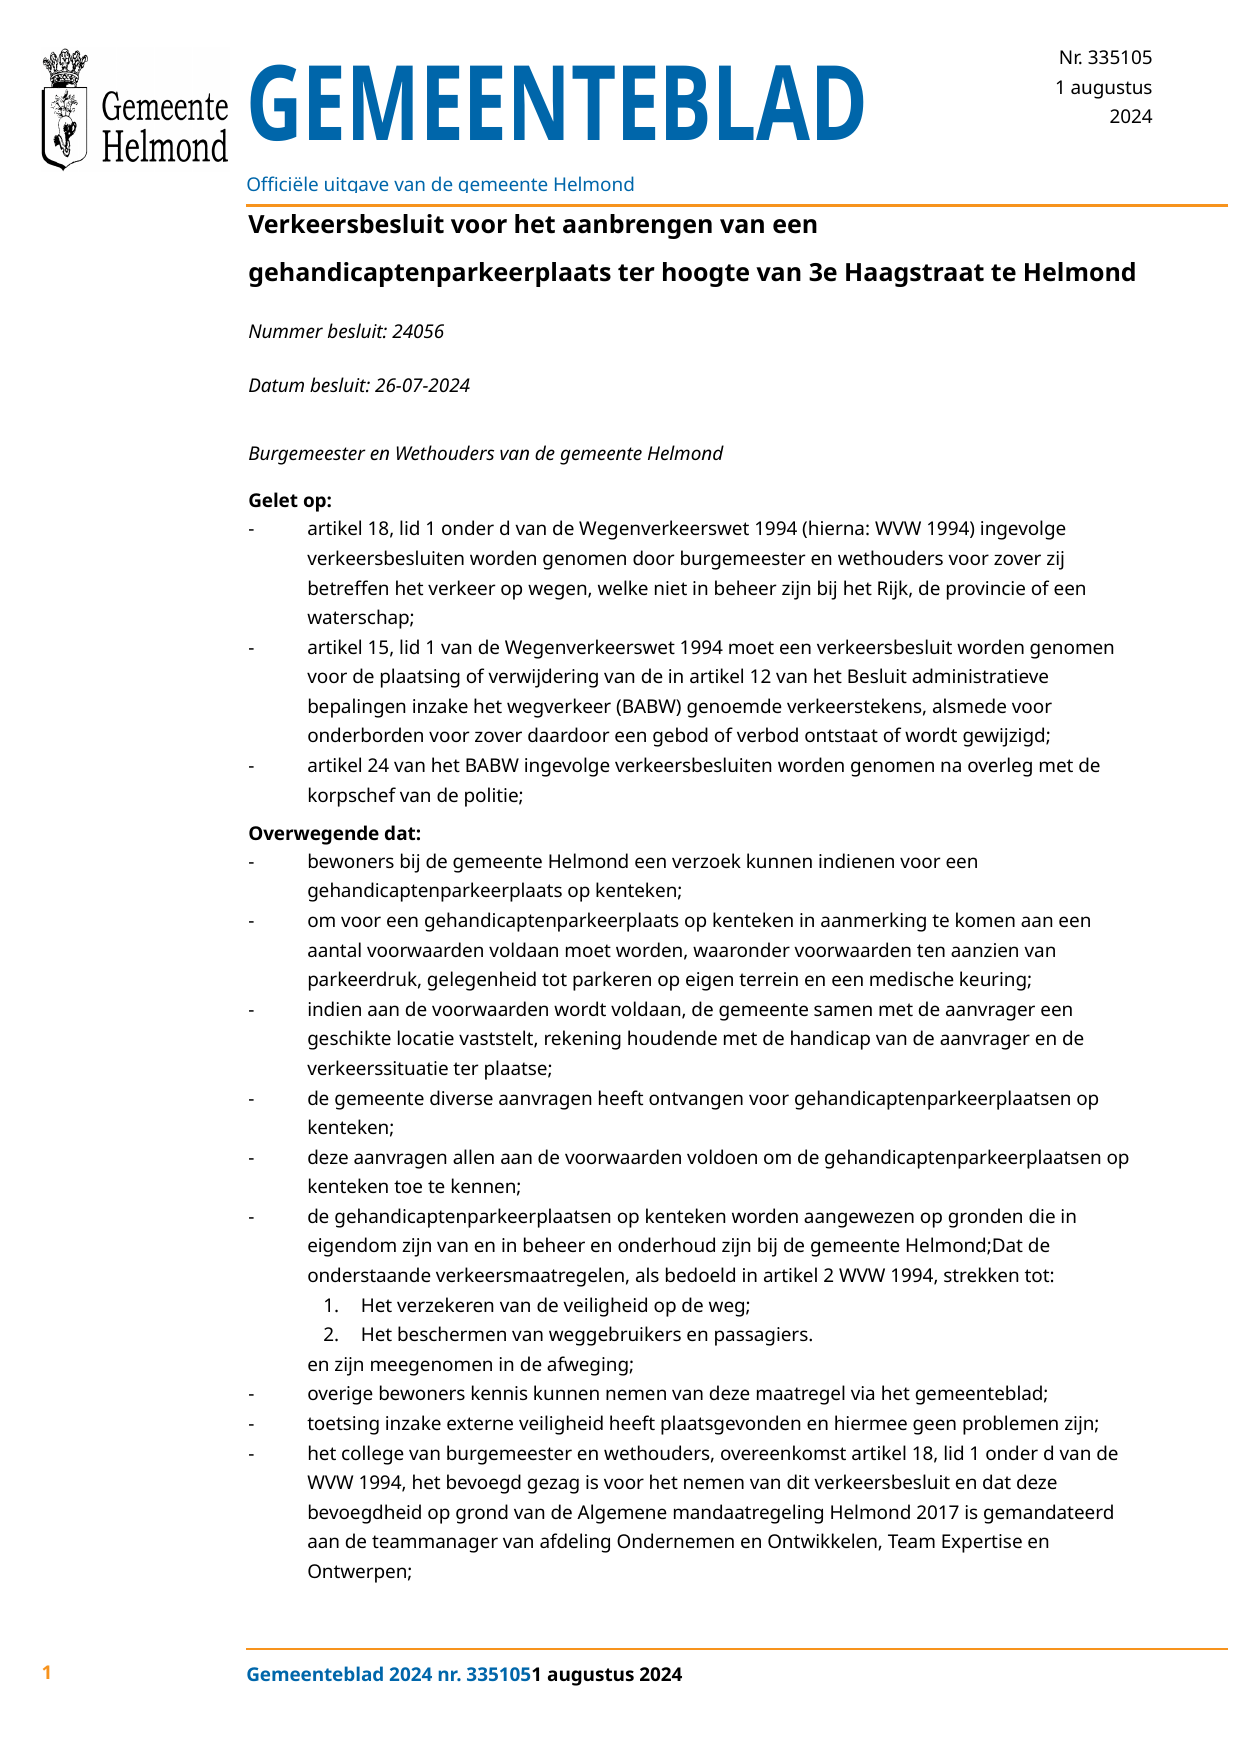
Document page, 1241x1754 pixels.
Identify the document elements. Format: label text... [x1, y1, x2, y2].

list Het verzekeren van de veiligheid op de weg; [323, 1292, 1152, 1318]
list deze aanvragen allen aan de voorwaarden voldoen om de gehandicaptenparkeerplaatsen op kenteken toe te kennen; [248, 1144, 1152, 1199]
list overige bewoners kennis kunnen nemen van deze maatregel via het gemeenteblad; [248, 1381, 1152, 1406]
list indien aan de voorwaarden wordt voldaan, de gemeente samen met de aanvrager een geschikte locatie vaststelt, rekening houdende met de handicap van de aanvrager en de verkeerssituatie ter plaatse; [248, 996, 1152, 1081]
picture [41, 47, 231, 172]
list bewoners bij de gemeente Helmond een verzoek kunnen indienen voor een gehandicaptenparkeerplaats op kenteken; [248, 848, 1152, 903]
text Nummer besluit: 24056 [248, 318, 1152, 344]
list en zijn meegenomen in de afweging; [248, 1351, 1152, 1377]
list artikel 24 van het BABW ingevolge verkeersbesluiten worden genomen na overleg met de korpschef van de politie; [248, 752, 1152, 808]
list de gehandicaptenparkeerplaatsen op kenteken worden aangewezen op gronden die in eigendom zijn van en in beheer en onderhoud zijn bij de gemeente Helmond;Dat de onderstaande verkeersmaatregelen, als bedoeld in artikel 2 WVW 1994, strekken tot: [248, 1203, 1152, 1288]
list het college van burgemeester en wethouders, overeenkomst artikel 18, lid 1 onder d van de WVW 1994, het bevoegd gezag is voor het nemen van dit verkeersbesluit en dat deze bevoegdheid op grond van de Algemene mandaatregeling Helmond 2017 is gemandateerd aan de teammanager van afdeling Ondernemen en Ontwikkelen, Team Expertise en Ontwerpen; [248, 1440, 1152, 1584]
text Overwegende dat: [248, 820, 1152, 846]
text Burgemeester en Wethouders van de gemeente Helmond [248, 440, 1152, 465]
list artikel 15, lid 1 van de Wegenverkeerswet 1994 moet een verkeersbesluit worden genomen voor de plaatsing of verwijdering van de in artikel 12 van het Besluit administratieve bepalingen inzake het wegverkeer (BABW) genoemde verkeerstekens, alsmede voor onderborden voor zover daardoor een gebod of verbod ontstaat of wordt gewijzigd; [248, 634, 1152, 748]
list om voor een gehandicaptenparkeerplaats op kenteken in aanmerking te komen aan een aantal voorwaarden voldaan moet worden, waaronder voorwaarden ten aanzien van parkeerdruk, gelegenheid tot parkeren op eigen terrein en een medische keuring; [248, 907, 1152, 992]
list de gemeente diverse aanvragen heeft ontvangen voor gehandicaptenparkeerplaatsen op kenteken; [248, 1085, 1152, 1140]
list Het beschermen van weggebruikers en passagiers. [323, 1321, 1152, 1347]
text Verkeersbesluit voor het aanbrengen van een gehandicaptenparkeerplaats ter hoogte van 3e Haagstraat te Helmond [248, 207, 1152, 288]
list artikel 18, lid 1 onder d van de Wegenverkeerswet 1994 (hierna: WVW 1994) ingevolge verkeersbesluiten worden genomen door burgemeester en wethouders voor zover zij betreffen het verkeer op wegen, welke niet in beheer zijn bij het Rijk, de provincie of een waterschap; [248, 516, 1152, 630]
text Gelet op: [248, 487, 1152, 513]
list toetsing inzake externe veiligheid heeft plaatsgevonden en hiermee geen problemen zijn; [248, 1410, 1152, 1436]
text Datum besluit: 26-07-2024 [248, 372, 1152, 398]
